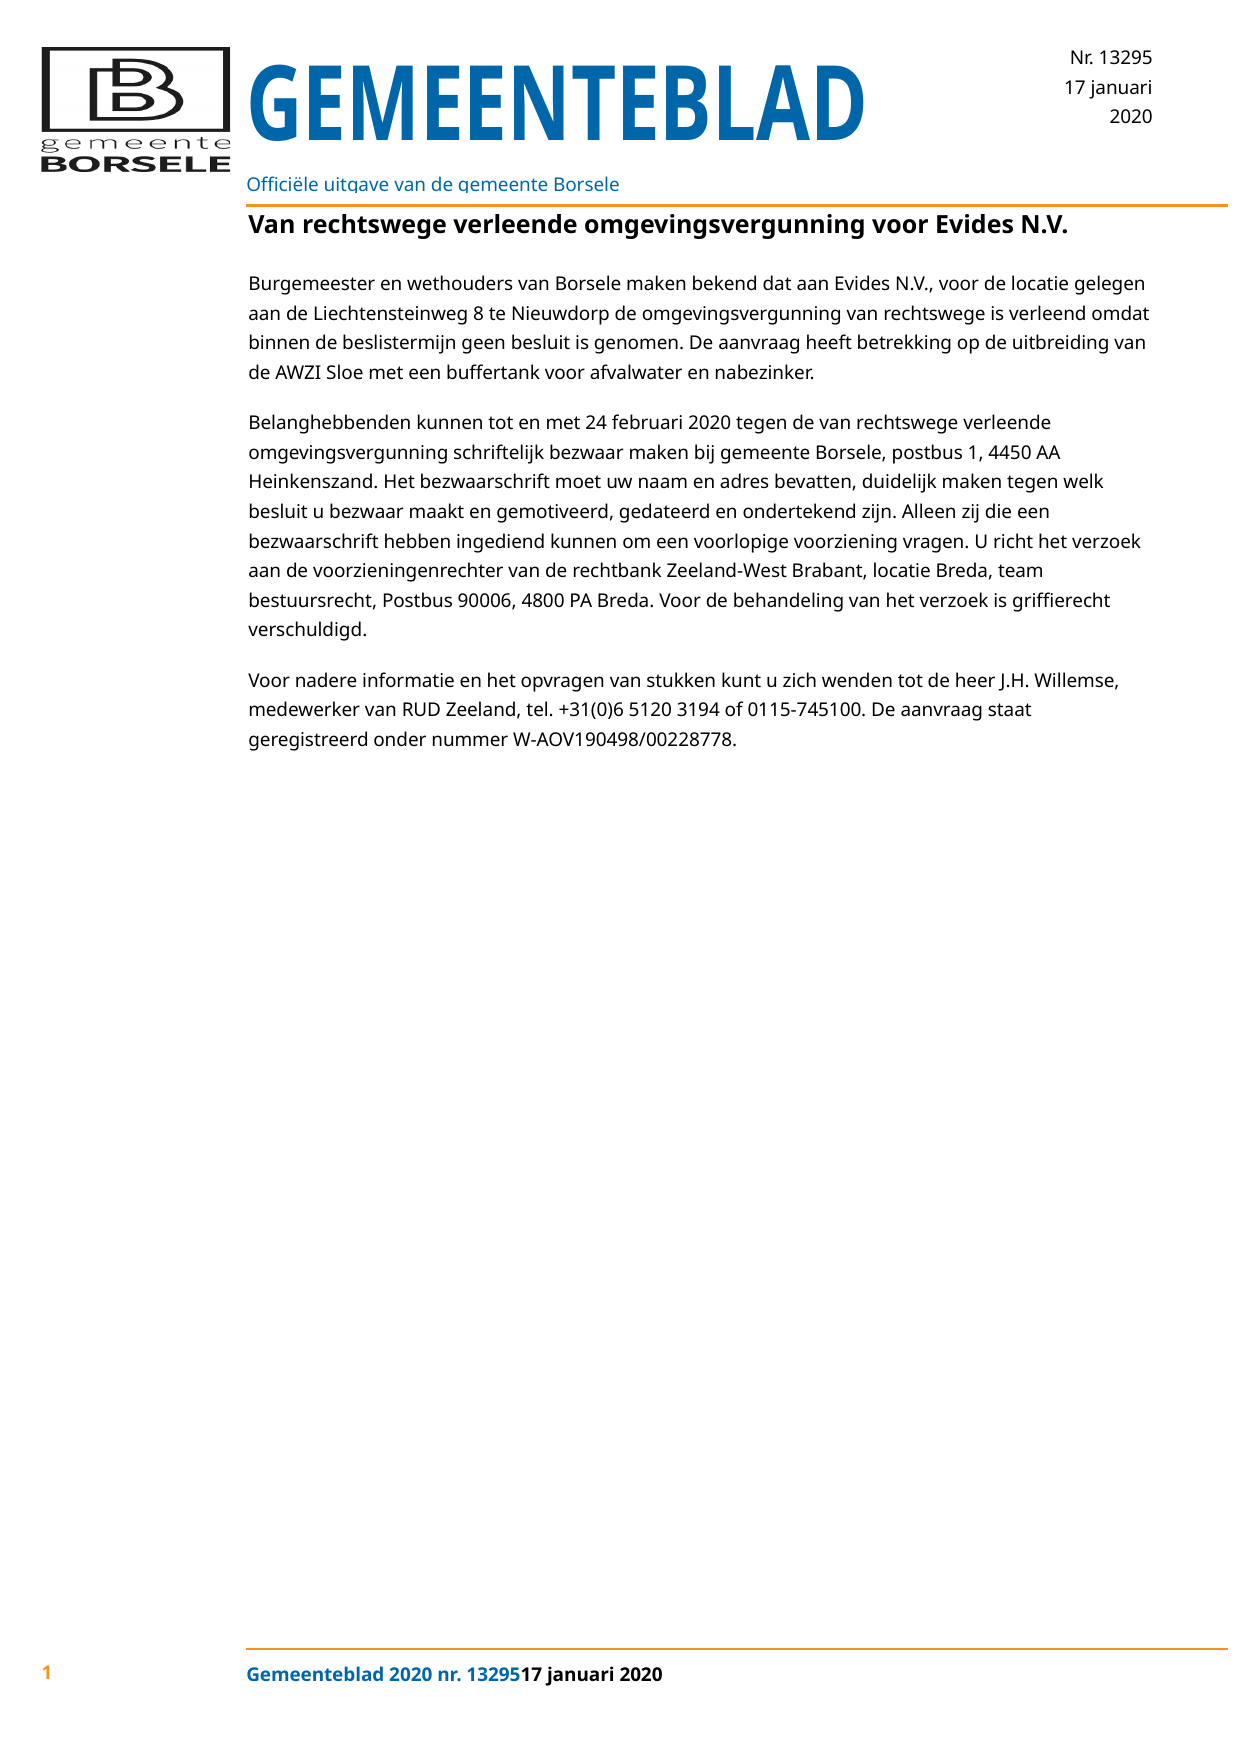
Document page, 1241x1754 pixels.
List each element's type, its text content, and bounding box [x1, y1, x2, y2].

text Burgemeester en wethouders van Borsele maken bekend dat aan Evides N.V., voor de locatie gelegen aan de Liechtensteinweg 8 te Nieuwdorp de omgevingsvergunning van rechtswege is verleend omdat binnen de beslistermijn geen besluit is genomen. De aanvraag heeft betrekking op de uitbreiding van de AWZI Sloe met een buffertank voor afvalwater en nabezinker. [248, 270, 1152, 385]
text Belanghebbenden kunnen tot en met 24 februari 2020 tegen de van rechtswege verleende omgevingsvergunning schriftelijk bezwaar maken bij gemeente Borsele, postbus 1, 4450 AA Heinkenszand. Het bezwaarschrift moet uw naam en adres bevatten, duidelijk maken tegen welk besluit u bezwaar maakt en gemotiveerd, gedateerd en ondertekend zijn. Alleen zij die een bezwaarschrift hebben ingediend kunnen om een voorlopige voorziening vragen. U richt het verzoek aan de voorzieningenrechter van de rechtbank Zeeland-West Brabant, locatie Breda, team bestuursrecht, Postbus 90006, 4800 PA Breda. Voor de behandeling van het verzoek is griffierecht verschuldigd. [248, 409, 1152, 642]
text Van rechtswege verleende omgevingsvergunning voor Evides N.V. [248, 207, 1152, 241]
text Voor nadere informatie en het opvragen van stukken kunt u zich wenden tot de heer J.H. Willemse, medewerker van RUD Zeeland, tel. +31(0)6 5120 3194 of 0115-745100. De aanvraag staat geregistreerd onder nummer W-AOV190498/00228778. [248, 667, 1152, 752]
picture [41, 47, 231, 172]
